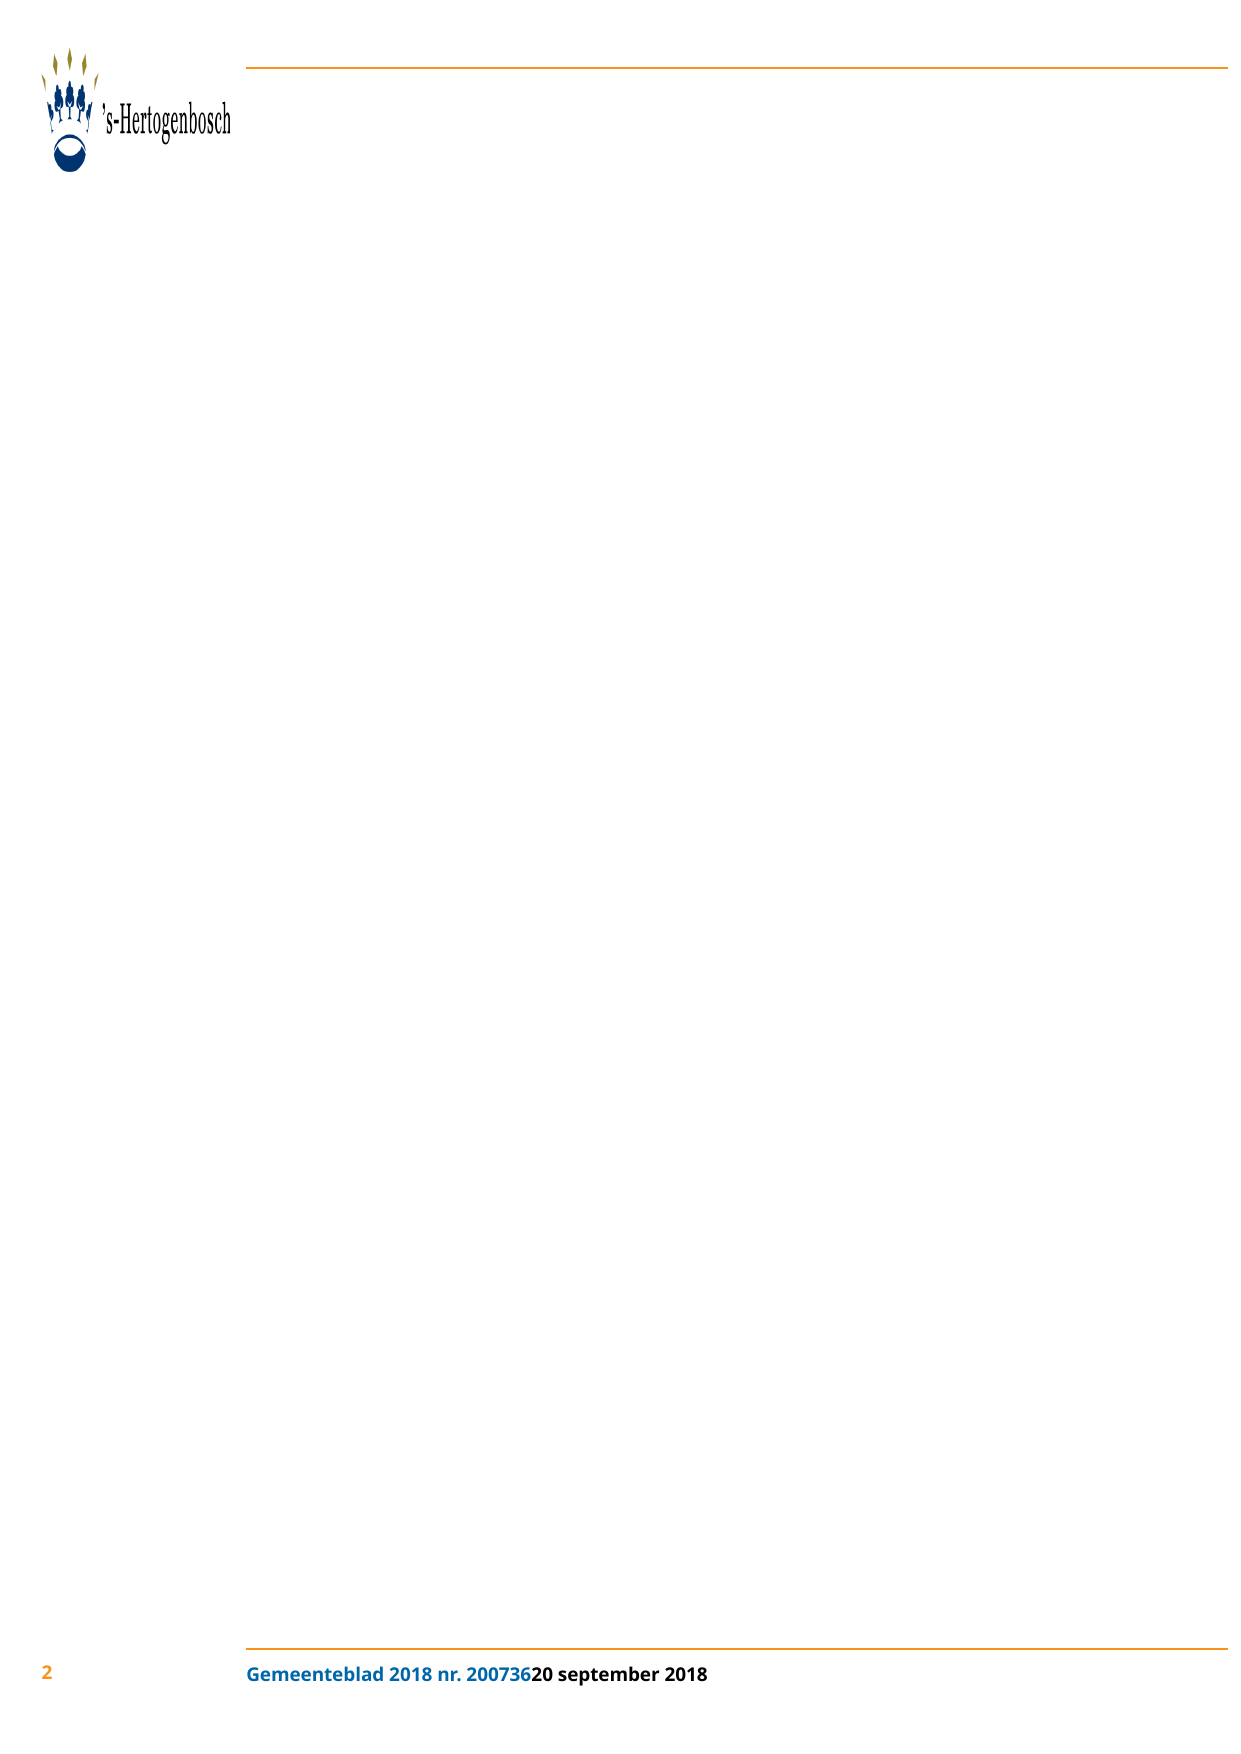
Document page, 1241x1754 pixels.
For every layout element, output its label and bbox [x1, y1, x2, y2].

picture [41, 47, 231, 172]
